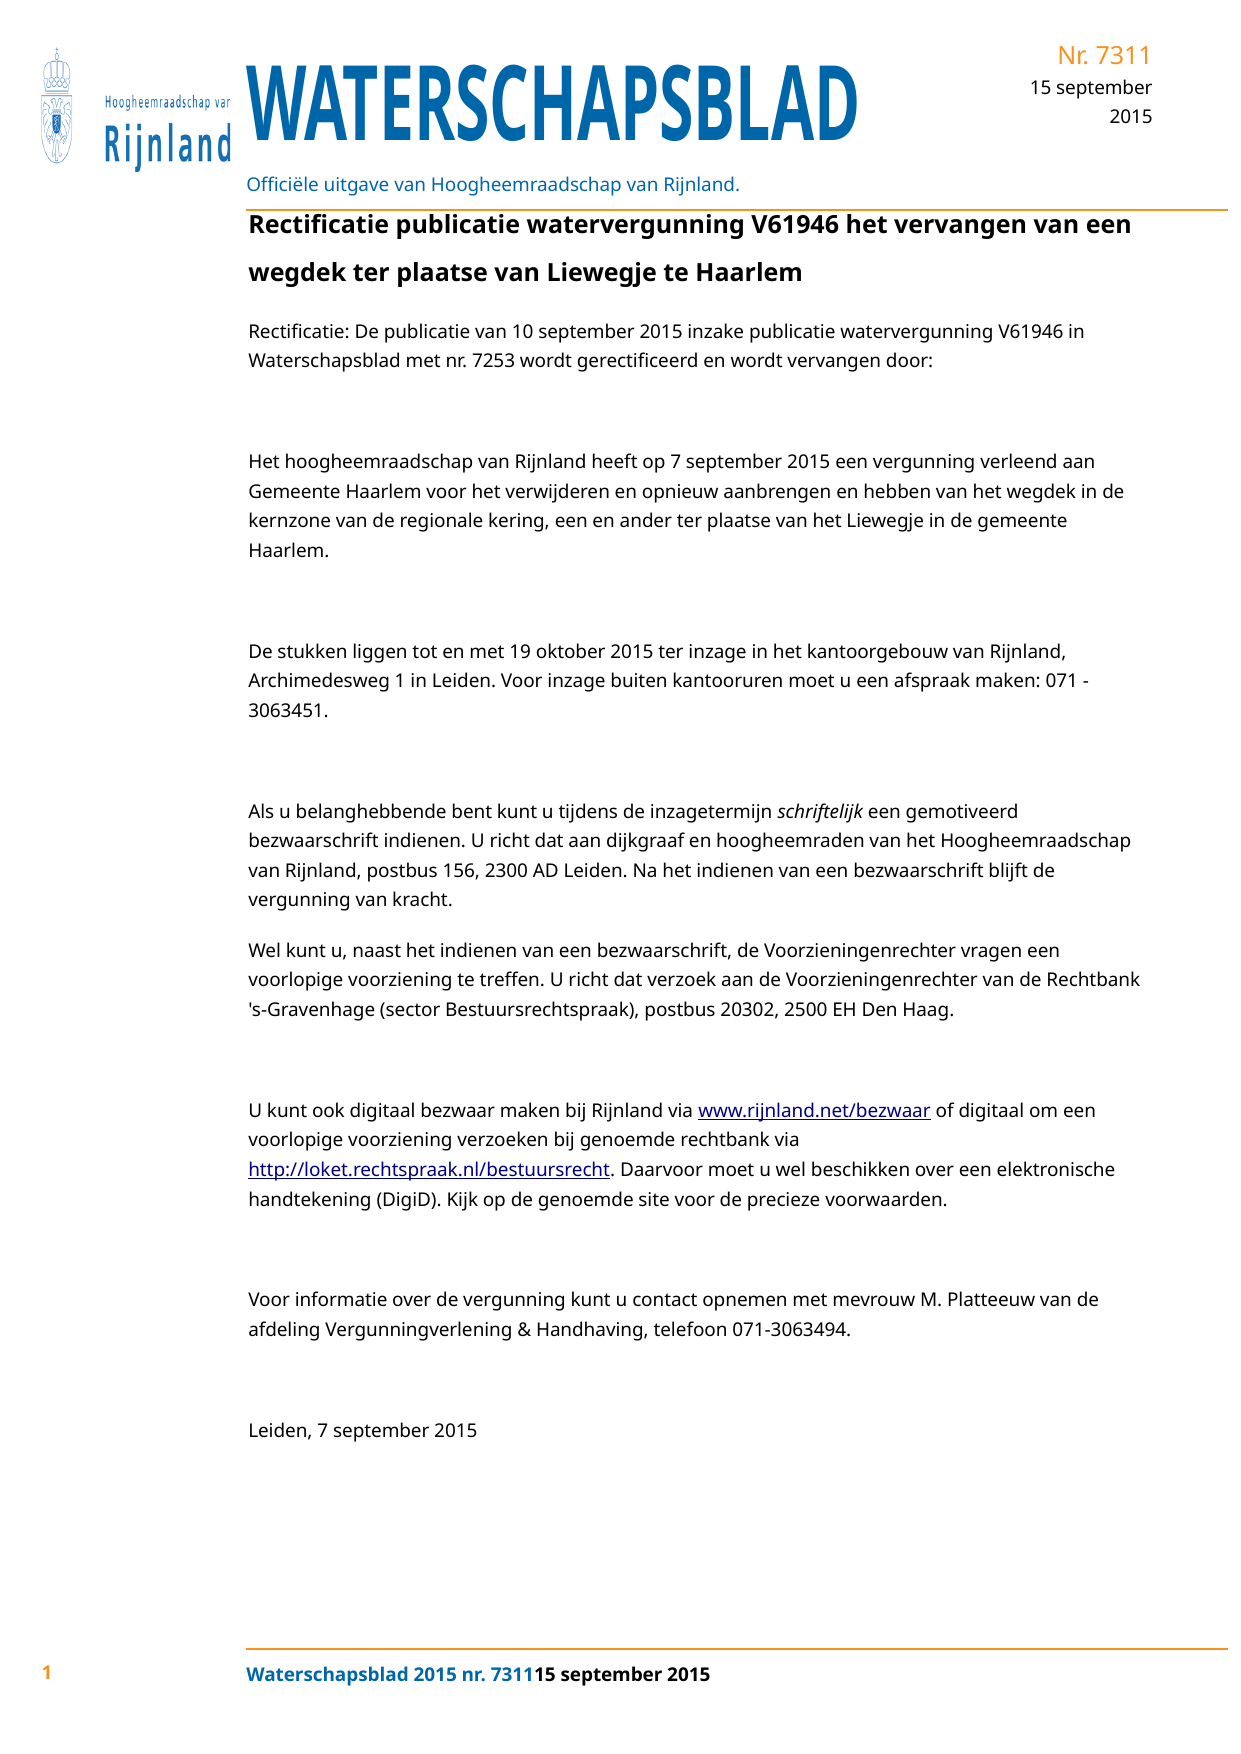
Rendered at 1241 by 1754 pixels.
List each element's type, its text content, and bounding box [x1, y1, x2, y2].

text Als u belanghebbende bent kunt u tijdens de inzagetermijn schriftelijk een gemotiveerd bezwaarschrift indienen. U richt dat aan dijkgraaf en hoogheemraden van het Hoogheemraadschap van Rijnland, postbus 156, 2300 AD Leiden. Na het indienen van een bezwaarschrift blijft de vergunning van kracht. [248, 798, 1152, 912]
text U kunt ook digitaal bezwaar maken bij Rijnland via www.rijnland.net/bezwaar of digitaal om een voorlopige voorziening verzoeken bij genoemde rechtbank via http://loket.rechtspraak.nl/bestuursrecht. Daarvoor moet u wel beschikken over een elektronische handtekening (DigiD). Kijk op de genoemde site voor de precieze voorwaarden. [248, 1097, 1152, 1212]
text De stukken liggen tot en met 19 oktober 2015 ter inzage in het kantoorgebouw van Rijnland, Archimedesweg 1 in Leiden. Voor inzage buiten kantooruren moet u een afspraak maken: 071 - 3063451. [248, 638, 1152, 723]
text Het hoogheemraadschap van Rijnland heeft op 7 september 2015 een vergunning verleend aan Gemeente Haarlem voor het verwijderen en opnieuw aanbrengen en hebben van het wegdek in de kernzone van de regionale kering, een en ander ter plaatse van het Liewegje in de gemeente Haarlem. [248, 448, 1152, 563]
text Wel kunt u, naast het indienen van een bezwaarschrift, de Voorzieningenrechter vragen een voorlopige voorziening te treffen. U richt dat verzoek aan de Voorzieningenrechter van de Rechtbank 's-Gravenhage (sector Bestuursrechtspraak), postbus 20302, 2500 EH Den Haag. [248, 937, 1152, 1022]
text Voor informatie over de vergunning kunt u contact opnemen met mevrouw M. Platteeuw van de afdeling Vergunningverlening & Handhaving, telefoon 071-3063494. [248, 1287, 1152, 1342]
picture [41, 47, 231, 172]
text Rectificatie publicatie watervergunning V61946 het vervangen van een wegdek ter plaatse van Liewegje te Haarlem [248, 211, 1152, 288]
text Rectificatie: De publicatie van 10 september 2015 inzake publicatie watervergunning V61946 in Waterschapsblad met nr. 7253 wordt gerectificeerd en wordt vervangen door: [248, 318, 1152, 373]
text Leiden, 7 september 2015 [248, 1417, 1152, 1443]
